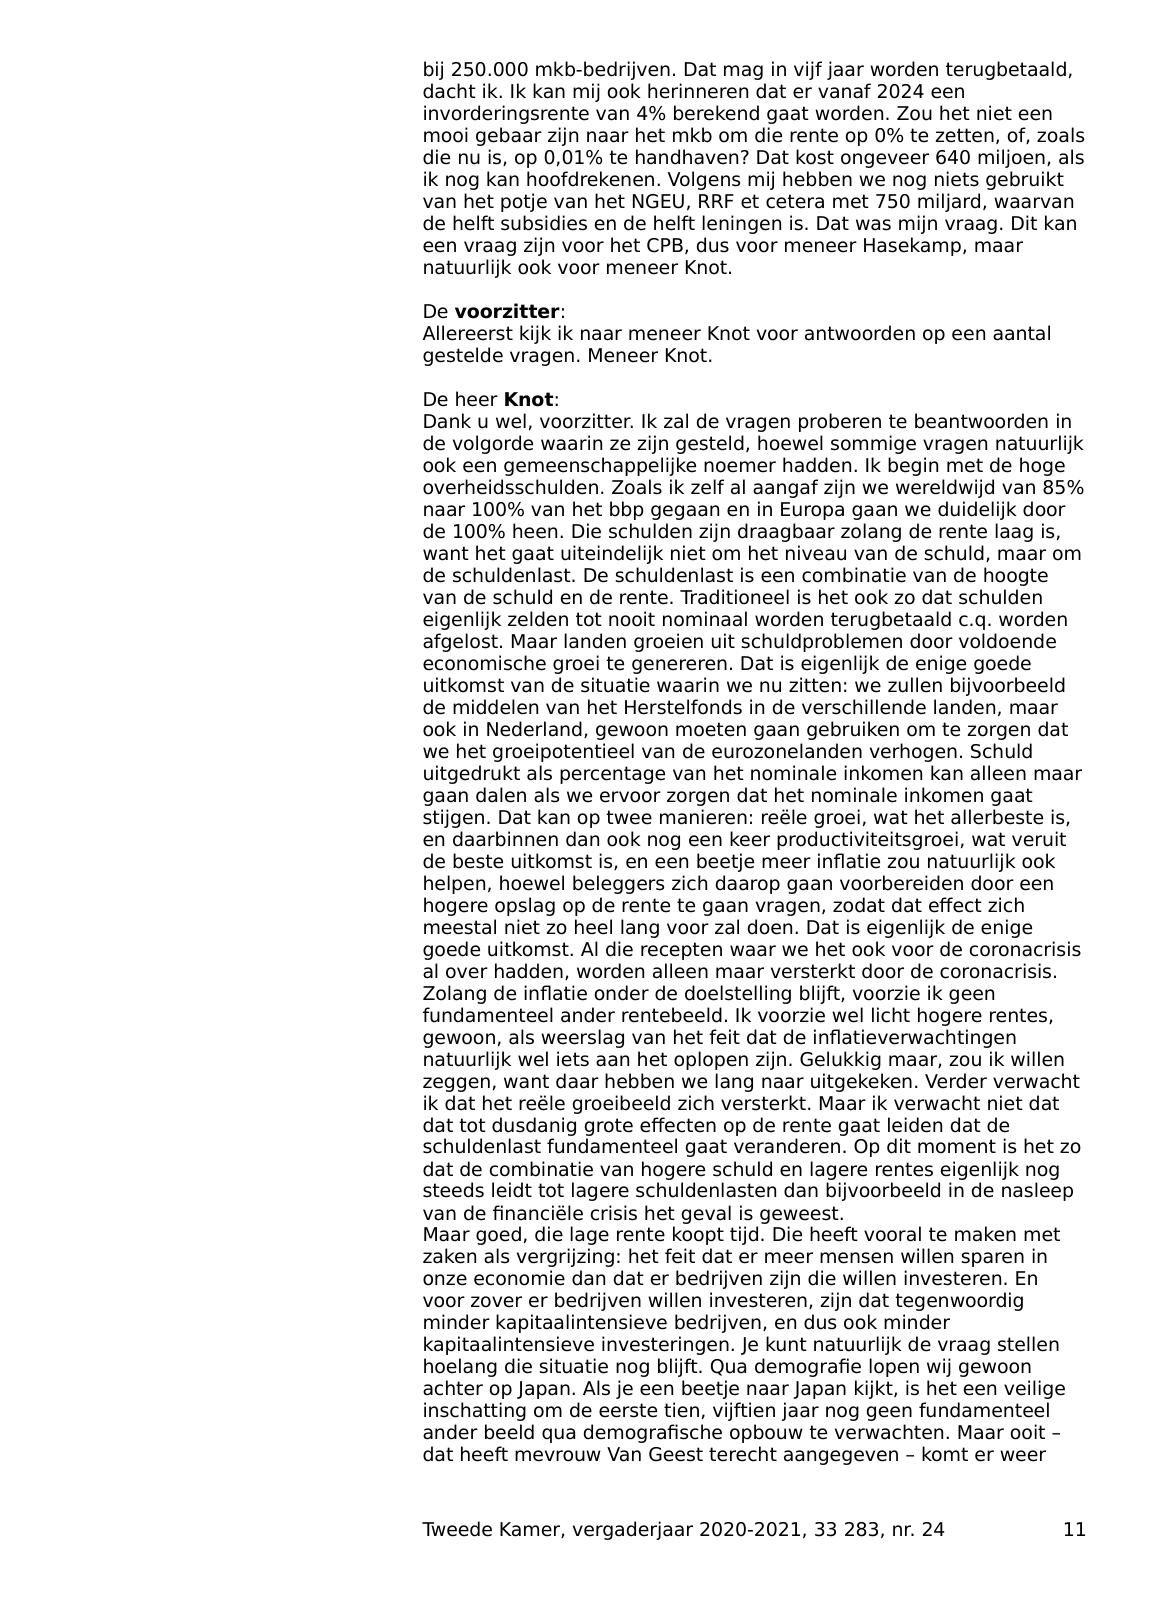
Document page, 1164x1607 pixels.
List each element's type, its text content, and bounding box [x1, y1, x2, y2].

text Maar goed, die lage rente koopt tijd. Die heeft vooral te maken met zaken als vergrijzing: het feit dat er meer mensen willen sparen in onze economie dan dat er bedrijven zijn die willen investeren. En voor zover er bedrijven willen investeren, zijn dat tegenwoordig minder kapitaalintensieve bedrijven, en dus ook minder kapitaalintensieve investeringen. Je kunt natuurlijk de vraag stellen hoelang die situatie nog blijft. Qua demografie lopen wij gewoon achter op Japan. Als je een beetje naar Japan kijkt, is het een veilige inschatting om de eerste tien, vijftien jaar nog geen fundamenteel ander beeld qua demografische opbouw te verwachten. Maar ooit – dat heeft mevrouw Van Geest terecht aangegeven – komt er weer [422, 1224, 1087, 1466]
text Dank u wel, voorzitter. Ik zal de vragen proberen te beantwoorden in de volgorde waarin ze zijn gesteld, hoewel sommige vragen natuurlijk ook een gemeenschappelijke noemer hadden. Ik begin met de hoge overheidsschulden. Zoals ik zelf al aangaf zijn we wereldwijd van 85% naar 100% van het bbp gegaan en in Europa gaan we duidelijk door de 100% heen. Die schulden zijn draagbaar zolang de rente laag is, want het gaat uiteindelijk niet om het niveau van de schuld, maar om de schuldenlast. De schuldenlast is een combinatie van de hoogte van de schuld en de rente. Traditioneel is het ook zo dat schulden eigenlijk zelden tot nooit nominaal worden terugbetaald c.q. worden afgelost. Maar landen groeien uit schuldproblemen door voldoende economische groei te genereren. Dat is eigenlijk de enige goede uitkomst van de situatie waarin we nu zitten: we zullen bijvoorbeeld de middelen van het Herstelfonds in de verschillende landen, maar ook in Nederland, gewoon moeten gaan gebruiken om te zorgen dat we het groeipotentieel van de eurozonelanden verhogen. Schuld uitgedrukt als percentage van het nominale inkomen kan alleen maar gaan dalen als we ervoor zorgen dat het nominale inkomen gaat stijgen. Dat kan op twee manieren: reële groei, wat het allerbeste is, en daarbinnen dan ook nog een keer productiviteitsgroei, wat veruit de beste uitkomst is, en een beetje meer inflatie zou natuurlijk ook helpen, hoewel beleggers zich daarop gaan voorbereiden door een hogere opslag op de rente te gaan vragen, zodat dat effect zich meestal niet zo heel lang voor zal doen. Dat is eigenlijk de enige goede uitkomst. Al die recepten waar we het ook voor de coronacrisis al over hadden, worden alleen maar versterkt door de coronacrisis. Zolang de inflatie onder de doelstelling blijft, voorzie ik geen fundamenteel ander rentebeeld. Ik voorzie wel licht hogere rentes, gewoon, als weerslag van het feit dat de inflatieverwachtingen natuurlijk wel iets aan het oplopen zijn. Gelukkig maar, zou ik willen zeggen, want daar hebben we lang naar uitgekeken. Verder verwacht ik dat het reële groeibeeld zich versterkt. Maar ik verwacht niet dat dat tot dusdanig grote effecten op de rente gaat leiden dat de schuldenlast fundamenteel gaat veranderen. Op dit moment is het zo dat de combinatie van hogere schuld en lagere rentes eigenlijk nog steeds leidt tot lagere schuldenlasten dan bijvoorbeeld in de nasleep van de financiële crisis het geval is geweest. [422, 411, 1087, 1224]
text Allereerst kijk ik naar meneer Knot voor antwoorden op een aantal gestelde vragen. Meneer Knot. [422, 323, 1087, 367]
text De heer Knot: [422, 389, 1087, 411]
text bij 250.000 mkb-bedrijven. Dat mag in vijf jaar worden terugbetaald, dacht ik. Ik kan mij ook herinneren dat er vanaf 2024 een invorderingsrente van 4% berekend gaat worden. Zou het niet een mooi gebaar zijn naar het mkb om die rente op 0% te zetten, of, zoals die nu is, op 0,01% te handhaven? Dat kost ongeveer 640 miljoen, als ik nog kan hoofdrekenen. Volgens mij hebben we nog niets gebruikt van het potje van het NGEU, RRF et cetera met 750 miljard, waarvan de helft subsidies en de helft leningen is. Dat was mijn vraag. Dit kan een vraag zijn voor het CPB, dus voor meneer Hasekamp, maar natuurlijk ook voor meneer Knot. [422, 59, 1087, 279]
text De voorzitter: [422, 301, 1087, 323]
